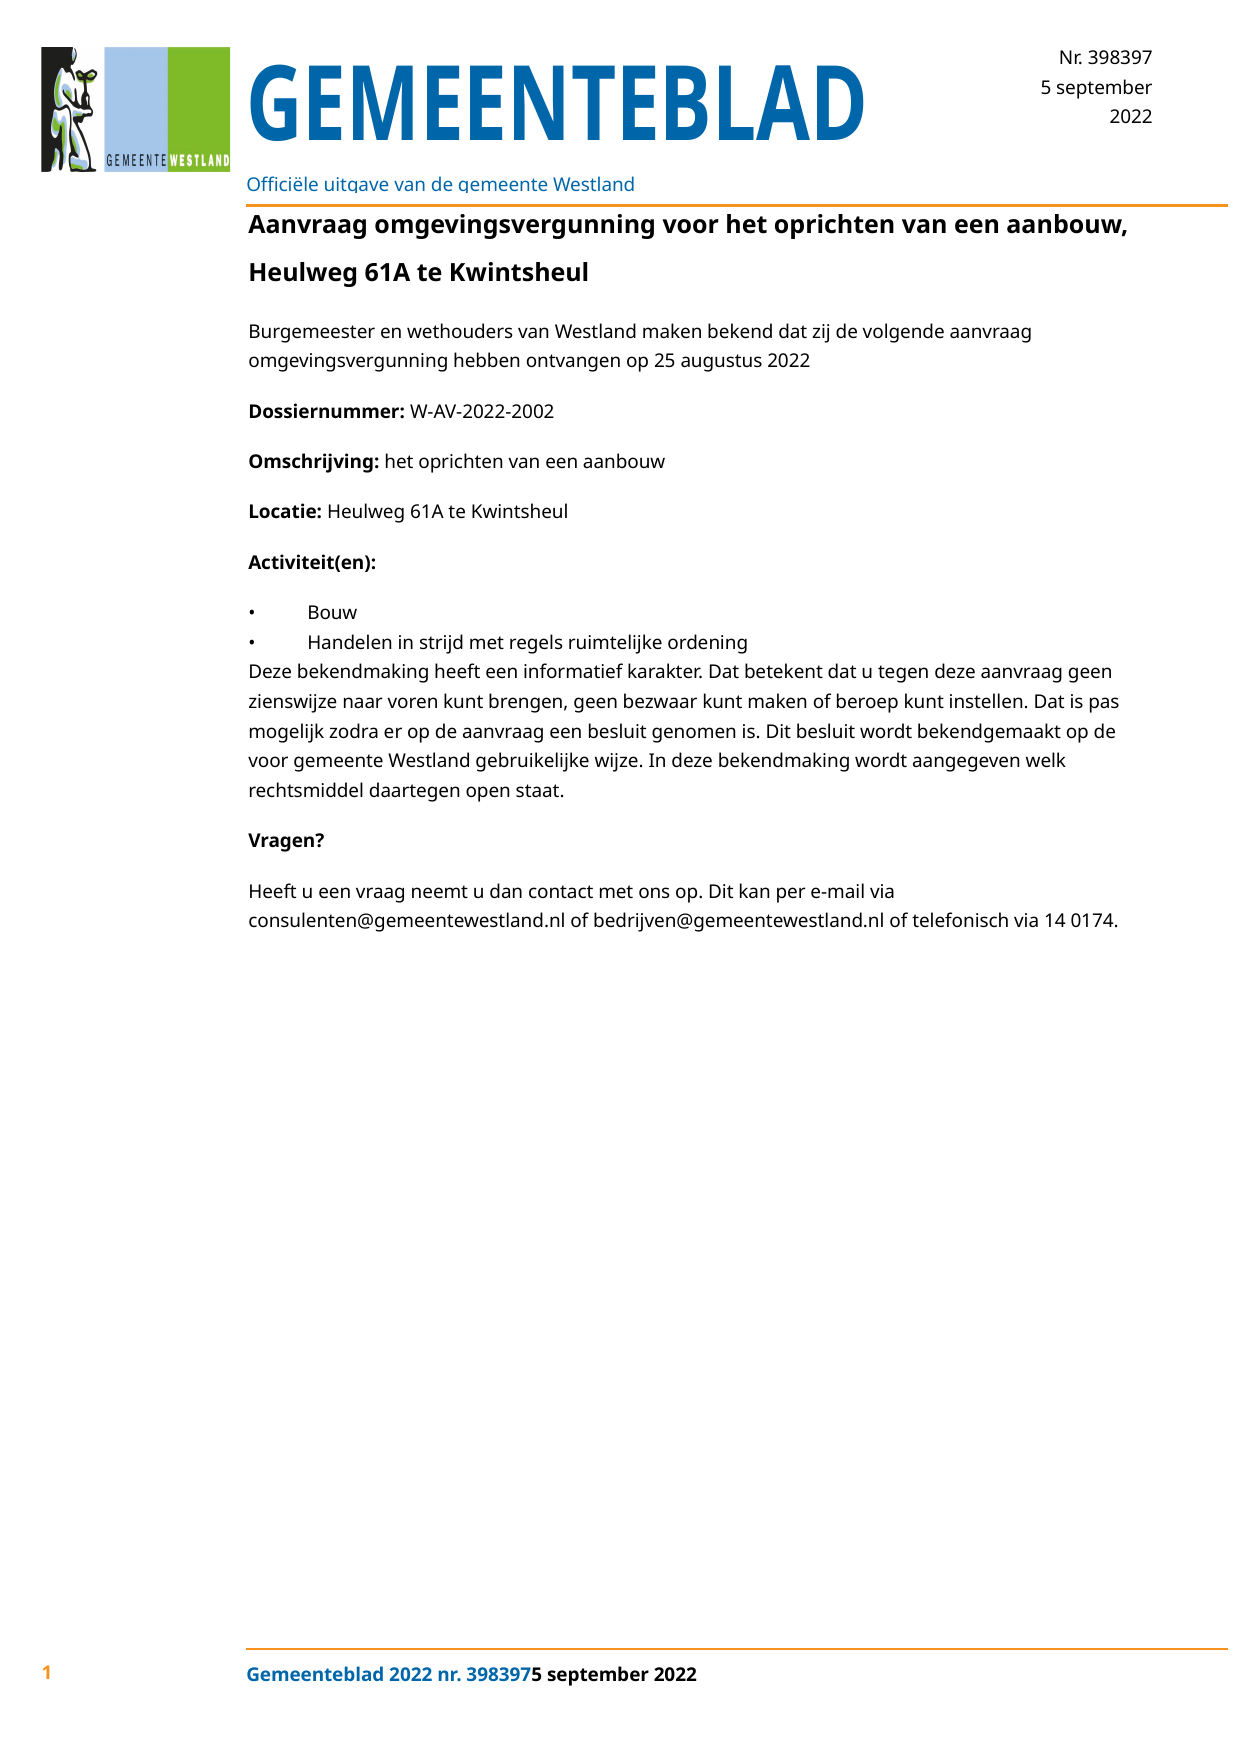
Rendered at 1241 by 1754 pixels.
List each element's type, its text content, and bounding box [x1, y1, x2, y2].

picture [41, 47, 231, 172]
text Locatie: Heulweg 61A te Kwintsheul [248, 499, 1152, 524]
text Omschrijving: het oprichten van een aanbouw [248, 448, 1152, 474]
list Handelen in strijd met regels ruimtelijke ordening [248, 629, 1152, 655]
text Heeft u een vraag neemt u dan contact met ons op. Dit kan per e-mail via consulenten@gemeentewestland.nl of bedrijven@gemeentewestland.nl of telefonisch via 14 0174. [248, 878, 1152, 933]
list Bouw [248, 599, 1152, 625]
text Activiteit(en): [248, 549, 1152, 575]
text Vragen? [248, 827, 1152, 853]
text Deze bekendmaking heeft een informatief karakter. Dat betekent dat u tegen deze aanvraag geen zienswijze naar voren kunt brengen, geen bezwaar kunt maken of beroep kunt instellen. Dat is pas mogelijk zodra er op de aanvraag een besluit genomen is. Dit besluit wordt bekendgemaakt op de voor gemeente Westland gebruikelijke wijze. In deze bekendmaking wordt aangegeven welk rechtsmiddel daartegen open staat. [248, 659, 1152, 803]
text Dossiernummer: W-AV-2022-2002 [248, 398, 1152, 424]
text Aanvraag omgevingsvergunning voor het oprichten van een aanbouw, Heulweg 61A te Kwintsheul [248, 207, 1152, 288]
text Burgemeester en wethouders van Westland maken bekend dat zij de volgende aanvraag omgevingsvergunning hebben ontvangen op 25 augustus 2022 [248, 318, 1152, 373]
